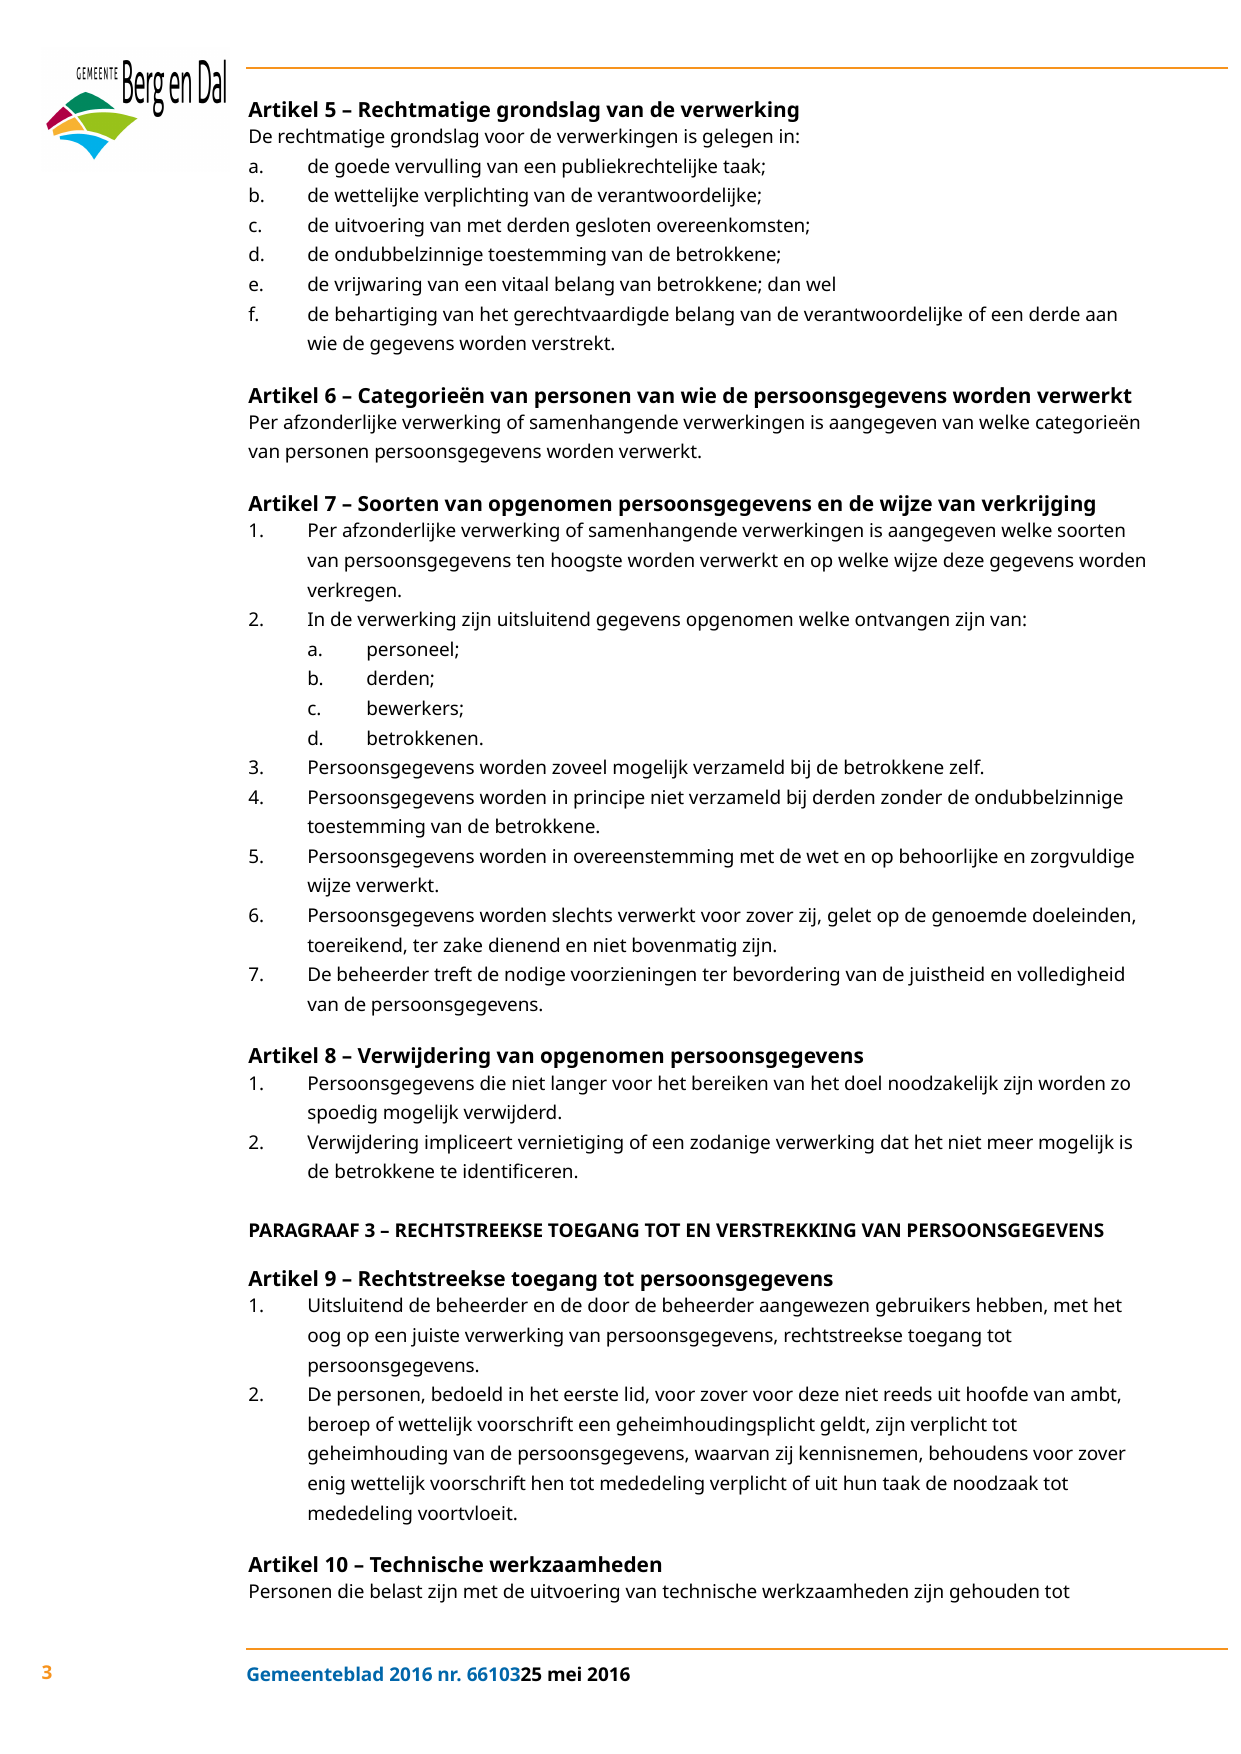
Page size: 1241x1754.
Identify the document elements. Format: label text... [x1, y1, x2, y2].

list de wettelijke verplichting van de verantwoordelijke; [248, 182, 1152, 208]
text De rechtmatige grondslag voor de verwerkingen is gelegen in: [248, 123, 1152, 149]
list De personen, bedoeld in het eerste lid, voor zover voor deze niet reeds uit hoofde van ambt, beroep of wettelijk voorschrift een geheimhoudingsplicht geldt, zijn verplicht tot geheimhouding van de persoonsgegevens, waarvan zij kennisnemen, behoudens voor zover enig wettelijk voorschrift hen tot mededeling verplicht of uit hun taak de noodzaak tot mededeling voortvloeit. [248, 1381, 1152, 1526]
text Personen die belast zijn met de uitvoering van technische werkzaamheden zijn gehouden tot [248, 1579, 1152, 1604]
text Per afzonderlijke verwerking of samenhangende verwerkingen is aangegeven van welke categorieën van personen persoonsgegevens worden verwerkt. [248, 409, 1152, 464]
list de goede vervulling van een publiekrechtelijke taak; [248, 153, 1152, 178]
list Persoonsgegevens worden slechts verwerkt voor zover zij, gelet op de genoemde doeleinden, toereikend, ter zake dienend en niet bovenmatig zijn. [248, 902, 1152, 957]
list Uitsluitend de beheerder en de door de beheerder aangewezen gebruikers hebben, met het oog op een juiste verwerking van persoonsgegevens, rechtstreekse toegang tot persoonsgegevens. [248, 1293, 1152, 1378]
list de vrijwaring van een vitaal belang van betrokkene; dan wel [248, 271, 1152, 297]
picture [41, 47, 231, 172]
text PARAGRAAF 3 – RECHTSTREEKSE TOEGANG TOT EN VERSTREKKING VAN PERSOONSGEGEVENS [248, 1218, 1152, 1243]
list betrokkenen. [307, 725, 1152, 750]
list bewerkers; [307, 695, 1152, 721]
text Artikel 9 – Rechtstreekse toegang tot persoonsgegevens [248, 1264, 1152, 1293]
text Artikel 8 – Verwijdering van opgenomen persoonsgegevens [248, 1041, 1152, 1070]
list derden; [307, 666, 1152, 691]
list de behartiging van het gerechtvaardigde belang van de verantwoordelijke of een derde aan wie de gegevens worden verstrekt. [248, 301, 1152, 356]
text Artikel 7 – Soorten van opgenomen persoonsgegevens en de wijze van verkrijging [248, 489, 1152, 518]
text Artikel 10 – Technische werkzaamheden [248, 1550, 1152, 1579]
list Persoonsgegevens worden zoveel mogelijk verzameld bij de betrokkene zelf. [248, 754, 1152, 780]
list In de verwerking zijn uitsluitend gegevens opgenomen welke ontvangen zijn van: [248, 606, 1152, 632]
text Artikel 5 – Rechtmatige grondslag van de verwerking [248, 95, 1152, 123]
list Per afzonderlijke verwerking of samenhangende verwerkingen is aangegeven welke soorten van persoonsgegevens ten hoogste worden verwerkt en op welke wijze deze gegevens worden verkregen. [248, 518, 1152, 602]
list De beheerder treft de nodige voorzieningen ter bevordering van de juistheid en volledigheid van de persoonsgegevens. [248, 961, 1152, 1017]
list de uitvoering van met derden gesloten overeenkomsten; [248, 212, 1152, 238]
text Artikel 6 – Categorieën van personen van wie de persoonsgegevens worden verwerkt [248, 381, 1152, 409]
list de ondubbelzinnige toestemming van de betrokkene; [248, 242, 1152, 267]
list Persoonsgegevens worden in principe niet verzameld bij derden zonder de ondubbelzinnige toestemming van de betrokkene. [248, 784, 1152, 839]
list Persoonsgegevens die niet langer voor het bereiken van het doel noodzakelijk zijn worden zo spoedig mogelijk verwijderd. [248, 1070, 1152, 1125]
list Verwijdering impliceert vernietiging of een zodanige verwerking dat het niet meer mogelijk is de betrokkene te identificeren. [248, 1129, 1152, 1184]
list Persoonsgegevens worden in overeenstemming met de wet en op behoorlijke en zorgvuldige wijze verwerkt. [248, 843, 1152, 898]
list personeel; [307, 636, 1152, 662]
